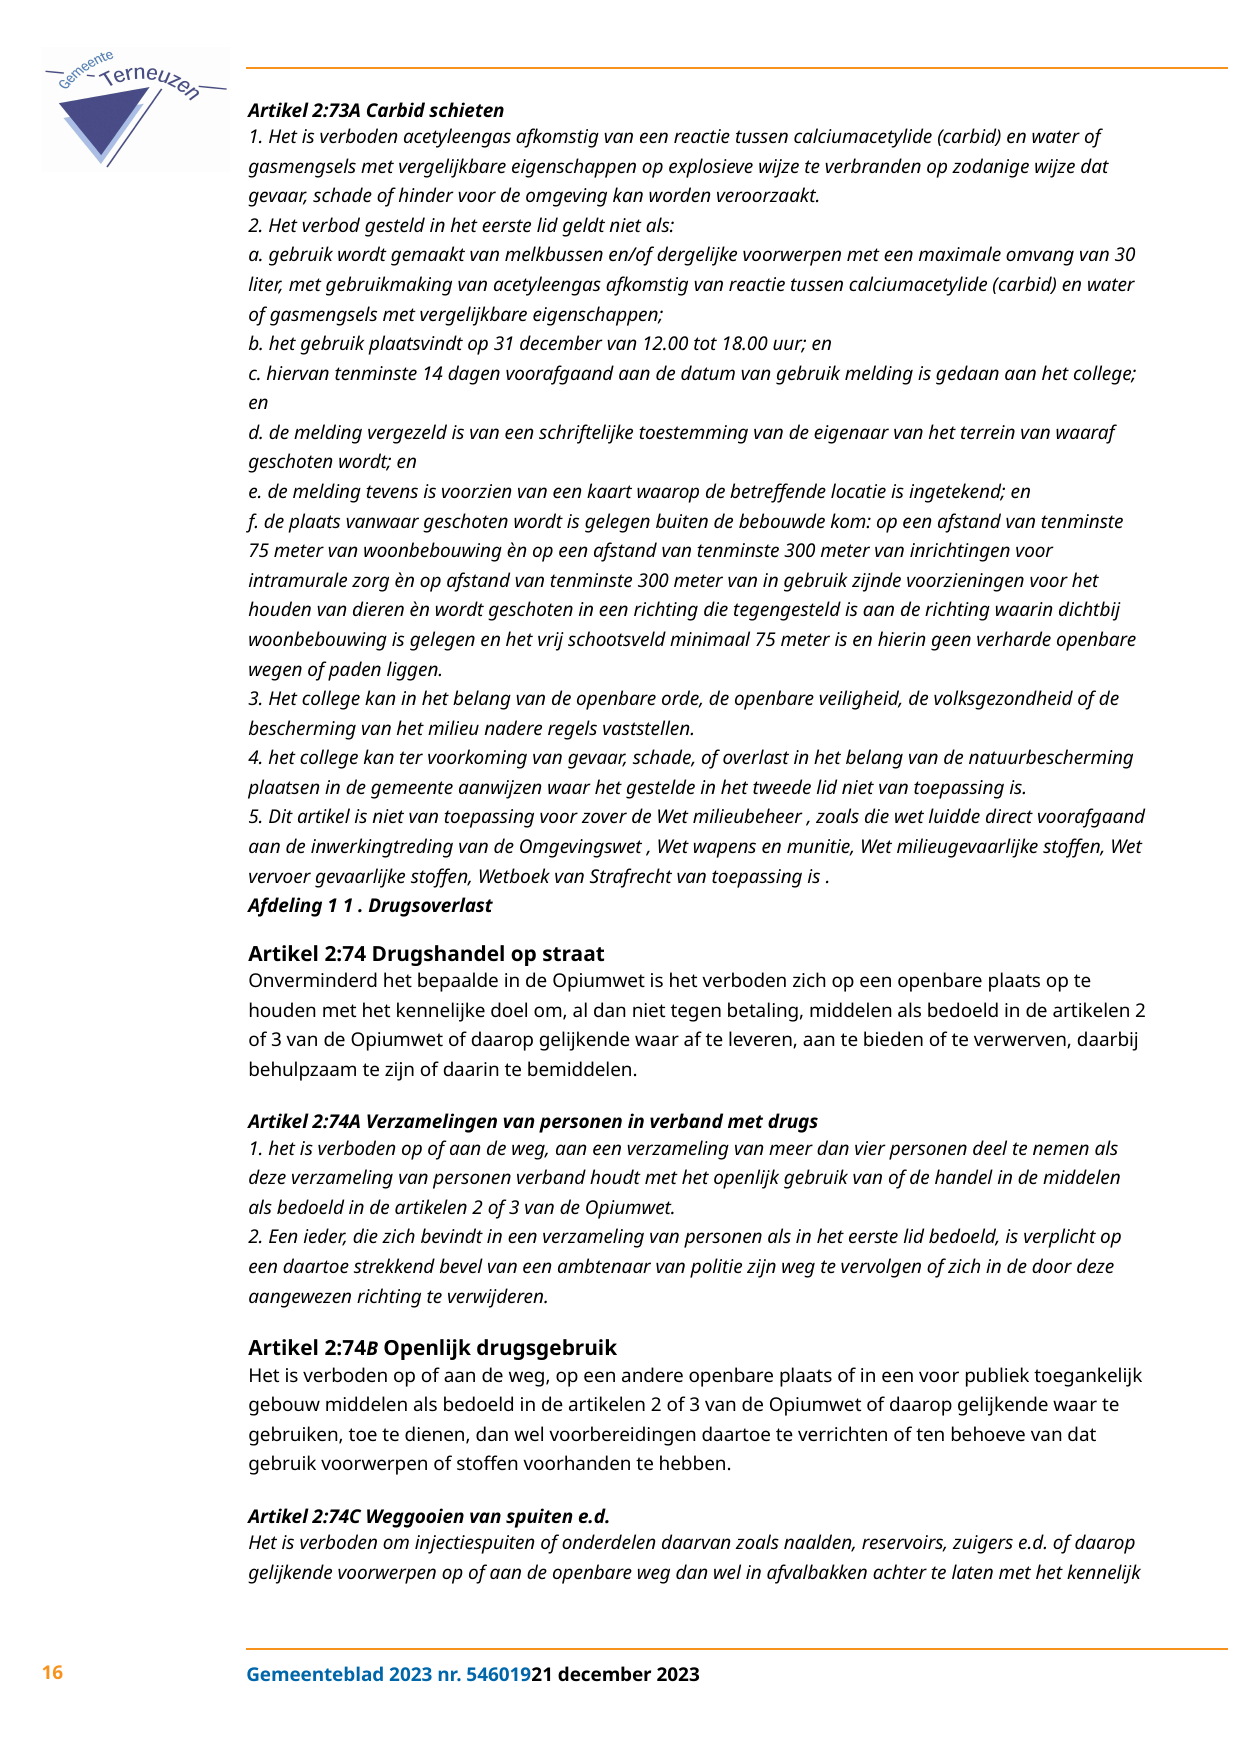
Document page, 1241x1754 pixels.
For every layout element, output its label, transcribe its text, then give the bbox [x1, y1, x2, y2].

text 5. Dit artikel is niet van toepassing voor zover de Wet milieubeheer , zoals die wet luidde direct voorafgaand aan de inwerkingtreding van de Omgevingswet , Wet wapens en munitie, Wet milieugevaarlijke stoffen, Wet vervoer gevaarlijke stoffen, Wetboek van Strafrecht van toepassing is . [248, 804, 1152, 888]
text a. gebruik wordt gemaakt van melkbussen en/of dergelijke voorwerpen met een maximale omvang van 30 liter, met gebruikmaking van acetyleengas afkomstig van reactie tussen calciumacetylide (carbid) en water of gasmengsels met vergelijkbare eigenschappen; [248, 242, 1152, 326]
text 2. Het verbod gesteld in het eerste lid geldt niet als: [248, 212, 1152, 238]
text 1. het is verboden op of aan de weg, aan een verzameling van meer dan vier personen deel te nemen als deze verzameling van personen verband houdt met het openlijk gebruik van of de handel in de middelen als bedoeld in de artikelen 2 of 3 van de Opiumwet. [248, 1135, 1152, 1220]
text Artikel 2:74C Weggooien van spuiten e.d. [248, 1501, 1152, 1529]
text b. het gebruik plaatsvindt op 31 december van 12.00 tot 18.00 uur; en [248, 330, 1152, 356]
text Het is verboden om injectiespuiten of onderdelen daarvan zoals naalden, reservoirs, zuigers e.d. of daarop gelijkende voorwerpen op of aan de openbare weg dan wel in afvalbakken achter te laten met het kennelijk [248, 1529, 1152, 1585]
text Artikel 2:74B Openlijk drugsgebruik [248, 1333, 1152, 1362]
text 1. Het is verboden acetyleengas afkomstig van een reactie tussen calciumacetylide (carbid) en water of gasmengsels met vergelijkbare eigenschappen op explosieve wijze te verbranden op zodanige wijze dat gevaar, schade of hinder voor de omgeving kan worden veroorzaakt. [248, 123, 1152, 208]
text Artikel 2:74A Verzamelingen van personen in verband met drugs [248, 1107, 1152, 1135]
text Afdeling 1 1 . Drugsoverlast [248, 892, 1152, 918]
text 4. het college kan ter voorkoming van gevaar, schade, of overlast in het belang van de natuurbescherming plaatsen in de gemeente aanwijzen waar het gestelde in het tweede lid niet van toepassing is. [248, 744, 1152, 800]
text Onverminderd het bepaalde in de Opiumwet is het verboden zich op een openbare plaats op te houden met het kennelijke doel om, al dan niet tegen betaling, middelen als bedoeld in de artikelen 2 of 3 van de Opiumwet of daarop gelijkende waar af te leveren, aan te bieden of te verwerven, daarbij behulpzaam te zijn of daarin te bemiddelen. [248, 967, 1152, 1082]
text Artikel 2:74 Drugshandel op straat [248, 939, 1152, 967]
text 2. Een ieder, die zich bevindt in een verzameling van personen als in het eerste lid bedoeld, is verplicht op een daartoe strekkend bevel van een ambtenaar van politie zijn weg te vervolgen of zich in de door deze aangewezen richting te verwijderen. [248, 1224, 1152, 1309]
picture [41, 47, 231, 172]
text d. de melding vergezeld is van een schriftelijke toestemming van de eigenaar van het terrein van waaraf geschoten wordt; en [248, 419, 1152, 474]
text Artikel 2:73A Carbid schieten [248, 95, 1152, 123]
text e. de melding tevens is voorzien van een kaart waarop de betreffende locatie is ingetekend; en [248, 478, 1152, 504]
text c. hiervan tenminste 14 dagen voorafgaand aan de datum van gebruik melding is gedaan aan het college; en [248, 360, 1152, 415]
text f. de plaats vanwaar geschoten wordt is gelegen buiten de bebouwde kom: op een afstand van tenminste 75 meter van woonbebouwing èn op een afstand van tenminste 300 meter van inrichtingen voor intramurale zorg èn op afstand van tenminste 300 meter van in gebruik zijnde voorzieningen voor het houden van dieren èn wordt geschoten in een richting die tegengesteld is aan de richting waarin dichtbij woonbebouwing is gelegen en het vrij schootsveld minimaal 75 meter is en hierin geen verharde openbare wegen of paden liggen. [248, 508, 1152, 681]
text Het is verboden op of aan de weg, op een andere openbare plaats of in een voor publiek toegankelijk gebouw middelen als bedoeld in de artikelen 2 of 3 van de Opiumwet of daarop gelijkende waar te gebruiken, toe te dienen, dan wel voorbereidingen daartoe te verrichten of ten behoeve van dat gebruik voorwerpen of stoffen voorhanden te hebben. [248, 1362, 1152, 1476]
text 3. Het college kan in het belang van de openbare orde, de openbare veiligheid, de volksgezondheid of de bescherming van het milieu nadere regels vaststellen. [248, 685, 1152, 741]
